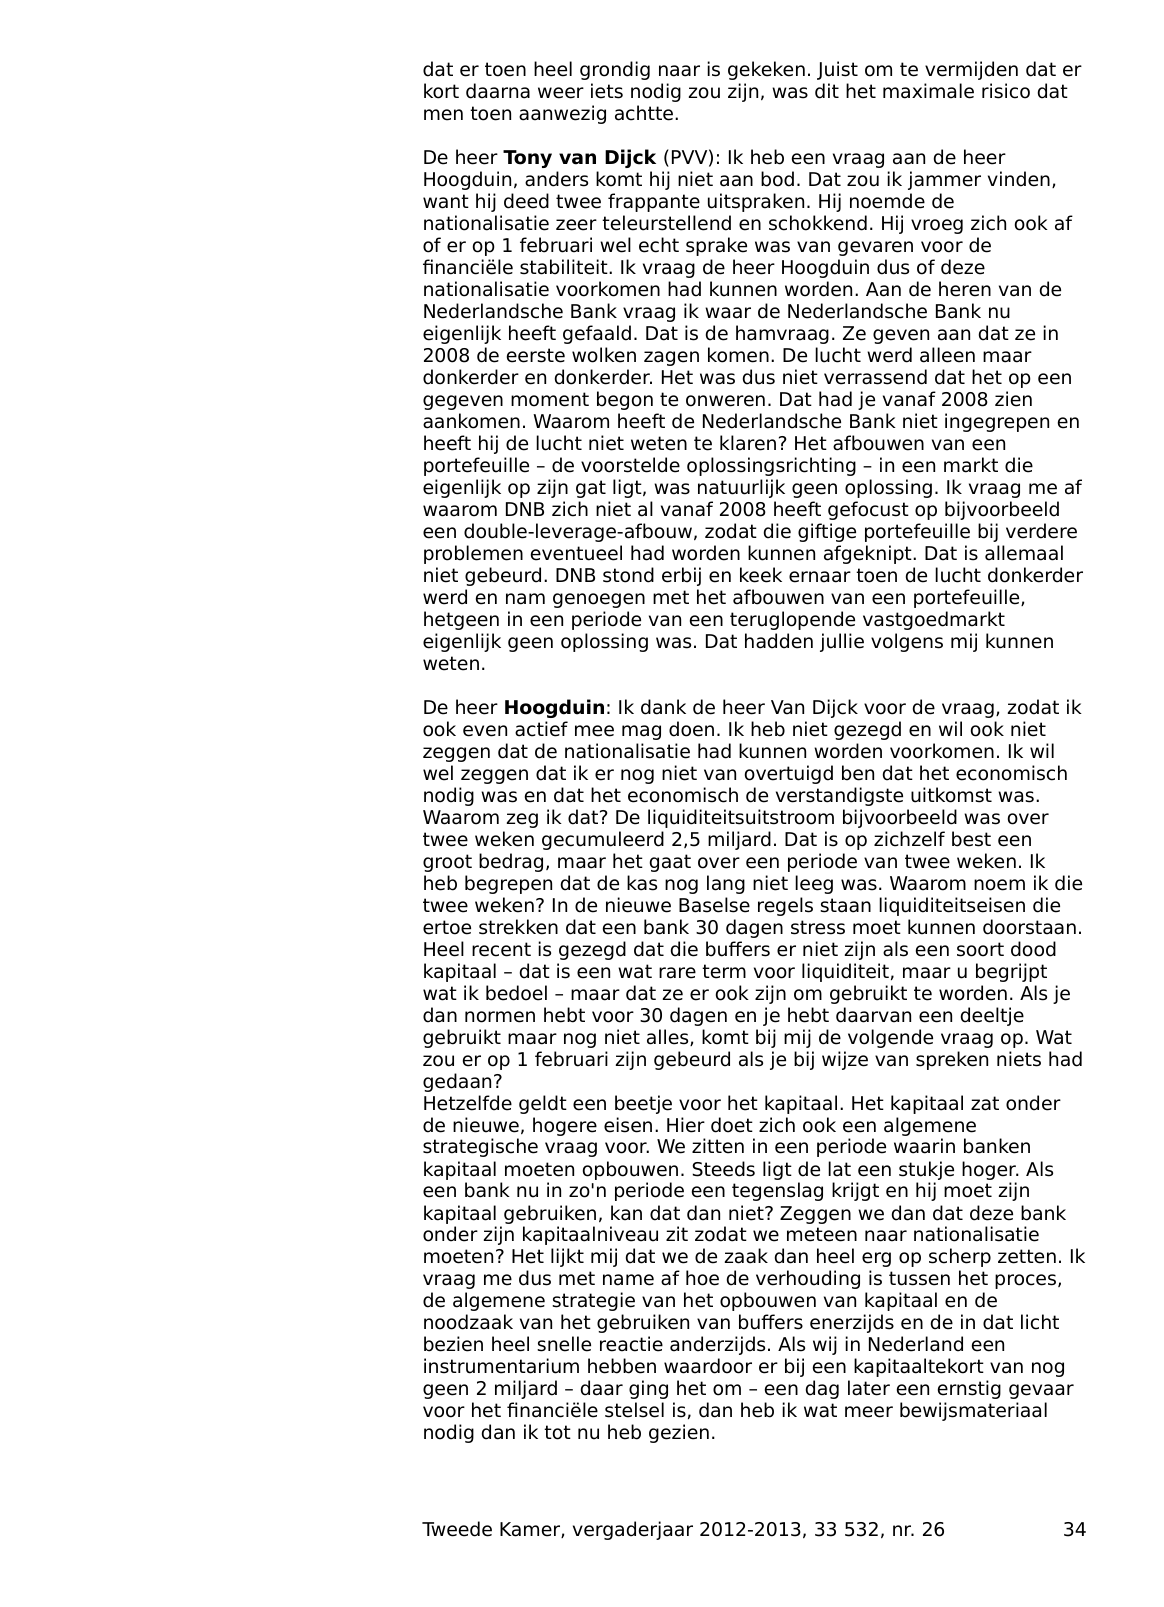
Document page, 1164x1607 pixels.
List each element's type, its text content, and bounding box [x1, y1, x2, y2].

text Hetzelfde geldt een beetje voor het kapitaal. Het kapitaal zat onder de nieuwe, hogere eisen. Hier doet zich ook een algemene strategische vraag voor. We zitten in een periode waarin banken kapitaal moeten opbouwen. Steeds ligt de lat een stukje hoger. Als een bank nu in zo'n periode een tegenslag krijgt en hij moet zijn kapitaal gebruiken, kan dat dan niet? Zeggen we dan dat deze bank onder zijn kapitaalniveau zit zodat we meteen naar nationalisatie moeten? Het lijkt mij dat we de zaak dan heel erg op scherp zetten. Ik vraag me dus met name af hoe de verhouding is tussen het proces, de algemene strategie van het opbouwen van kapitaal en de noodzaak van het gebruiken van buffers enerzijds en de in dat licht bezien heel snelle reactie anderzijds. Als wij in Nederland een instrumentarium hebben waardoor er bij een kapitaaltekort van nog geen 2 miljard – daar ging het om – een dag later een ernstig gevaar voor het financiële stelsel is, dan heb ik wat meer bewijsmateriaal nodig dan ik tot nu heb gezien. [422, 1092, 1087, 1444]
text De heer Hoogduin: Ik dank de heer Van Dijck voor de vraag, zodat ik ook even actief mee mag doen. Ik heb niet gezegd en wil ook niet zeggen dat de nationalisatie had kunnen worden voorkomen. Ik wil wel zeggen dat ik er nog niet van overtuigd ben dat het economisch nodig was en dat het economisch de verstandigste uitkomst was. Waarom zeg ik dat? De liquiditeitsuitstroom bijvoorbeeld was over twee weken gecumuleerd 2,5 miljard. Dat is op zichzelf best een groot bedrag, maar het gaat over een periode van twee weken. Ik heb begrepen dat de kas nog lang niet leeg was. Waarom noem ik die twee weken? In de nieuwe Baselse regels staan liquiditeitseisen die ertoe strekken dat een bank 30 dagen stress moet kunnen doorstaan. Heel recent is gezegd dat die buffers er niet zijn als een soort dood kapitaal – dat is een wat rare term voor liquiditeit, maar u begrijpt wat ik bedoel – maar dat ze er ook zijn om gebruikt te worden. Als je dan normen hebt voor 30 dagen en je hebt daarvan een deeltje gebruikt maar nog niet alles, komt bij mij de volgende vraag op. Wat zou er op 1 februari zijn gebeurd als je bij wijze van spreken niets had gedaan? [422, 697, 1087, 1092]
text De heer Tony van Dijck (PVV): Ik heb een vraag aan de heer Hoogduin, anders komt hij niet aan bod. Dat zou ik jammer vinden, want hij deed twee frappante uitspraken. Hij noemde de nationalisatie zeer teleurstellend en schokkend. Hij vroeg zich ook af of er op 1 februari wel echt sprake was van gevaren voor de financiële stabiliteit. Ik vraag de heer Hoogduin dus of deze nationalisatie voorkomen had kunnen worden. Aan de heren van de Nederlandsche Bank vraag ik waar de Nederlandsche Bank nu eigenlijk heeft gefaald. Dat is de hamvraag. Ze geven aan dat ze in 2008 de eerste wolken zagen komen. De lucht werd alleen maar donkerder en donkerder. Het was dus niet verrassend dat het op een gegeven moment begon te onweren. Dat had je vanaf 2008 zien aankomen. Waarom heeft de Nederlandsche Bank niet ingegrepen en heeft hij de lucht niet weten te klaren? Het afbouwen van een portefeuille – de voorstelde oplossingsrichting – in een markt die eigenlijk op zijn gat ligt, was natuurlijk geen oplossing. Ik vraag me af waarom DNB zich niet al vanaf 2008 heeft gefocust op bijvoorbeeld een double-leverage-afbouw, zodat die giftige portefeuille bij verdere problemen eventueel had worden kunnen afgeknipt. Dat is allemaal niet gebeurd. DNB stond erbij en keek ernaar toen de lucht donkerder werd en nam genoegen met het afbouwen van een portefeuille, hetgeen in een periode van een teruglopende vastgoedmarkt eigenlijk geen oplossing was. Dat hadden jullie volgens mij kunnen weten. [422, 147, 1087, 675]
text dat er toen heel grondig naar is gekeken. Juist om te vermijden dat er kort daarna weer iets nodig zou zijn, was dit het maximale risico dat men toen aanwezig achtte. [422, 59, 1087, 125]
